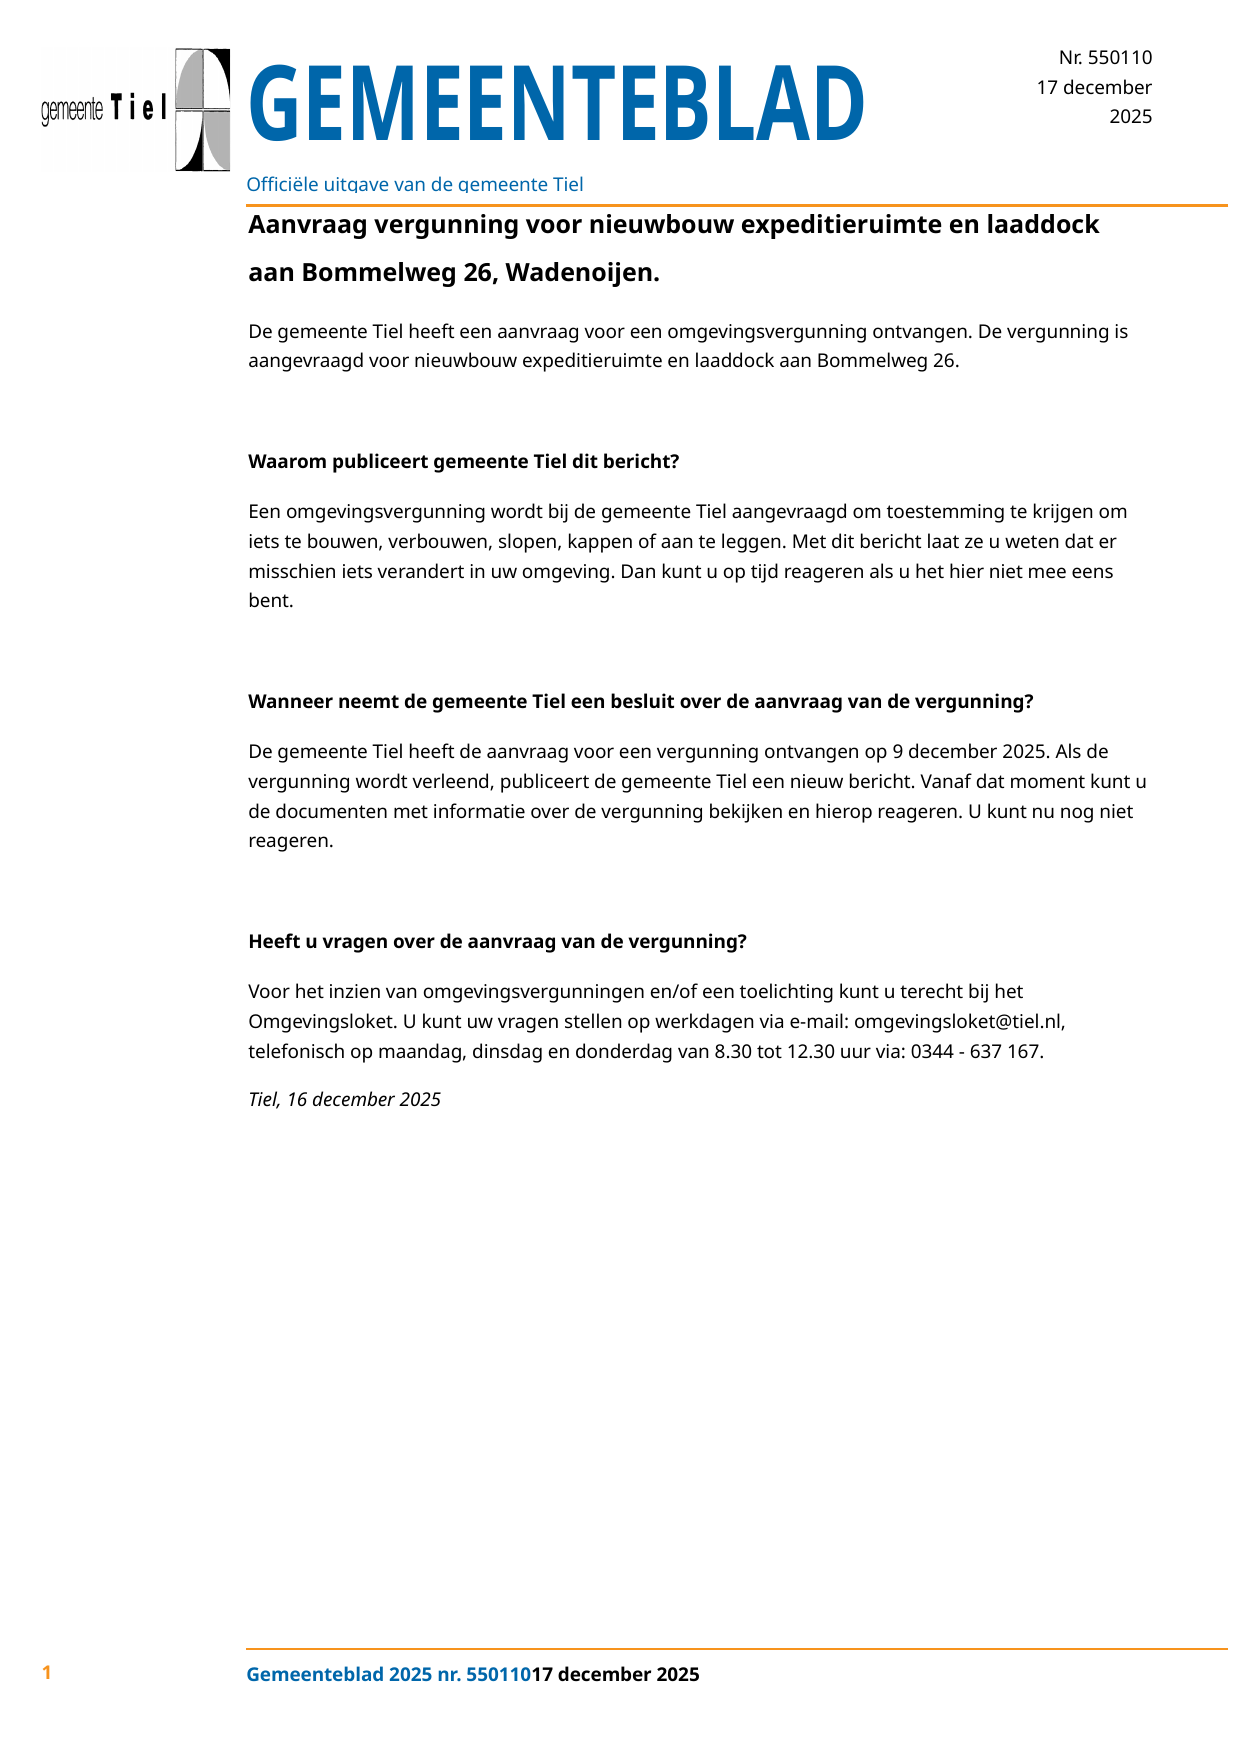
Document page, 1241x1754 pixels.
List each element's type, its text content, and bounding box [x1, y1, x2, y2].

text Een omgevingsvergunning wordt bij de gemeente Tiel aangevraagd om toestemming te krijgen om iets te bouwen, verbouwen, slopen, kappen of aan te leggen. Met dit bericht laat ze u weten dat er misschien iets verandert in uw omgeving. Dan kunt u op tijd reageren als u het hier niet mee eens bent. [248, 499, 1152, 613]
picture [41, 47, 231, 172]
text De gemeente Tiel heeft de aanvraag voor een vergunning ontvangen op 9 december 2025. Als de vergunning wordt verleend, publiceert de gemeente Tiel een nieuw bericht. Vanaf dat moment kunt u de documenten met informatie over de vergunning bekijken en hierop reageren. U kunt nu nog niet reageren. [248, 739, 1152, 853]
text De gemeente Tiel heeft een aanvraag voor een omgevingsvergunning ontvangen. De vergunning is aangevraagd voor nieuwbouw expeditieruimte en laaddock aan Bommelweg 26. [248, 318, 1152, 373]
text Waarom publiceert gemeente Tiel dit bericht? [248, 448, 1152, 474]
text Heeft u vragen over de aanvraag van de vergunning? [248, 928, 1152, 954]
text Voor het inzien van omgevingsvergunningen en/of een toelichting kunt u terecht bij het Omgevingsloket. U kunt uw vragen stellen op werkdagen via e-mail: omgevingsloket@tiel.nl, telefonisch op maandag, dinsdag en donderdag van 8.30 tot 12.30 uur via: 0344 - 637 167. [248, 979, 1152, 1064]
text Wanneer neemt de gemeente Tiel een besluit over de aanvraag van de vergunning? [248, 688, 1152, 714]
text Tiel, 16 december 2025 [248, 1086, 1152, 1111]
text Aanvraag vergunning voor nieuwbouw expeditieruimte en laaddock aan Bommelweg 26, Wadenoijen. [248, 207, 1152, 288]
